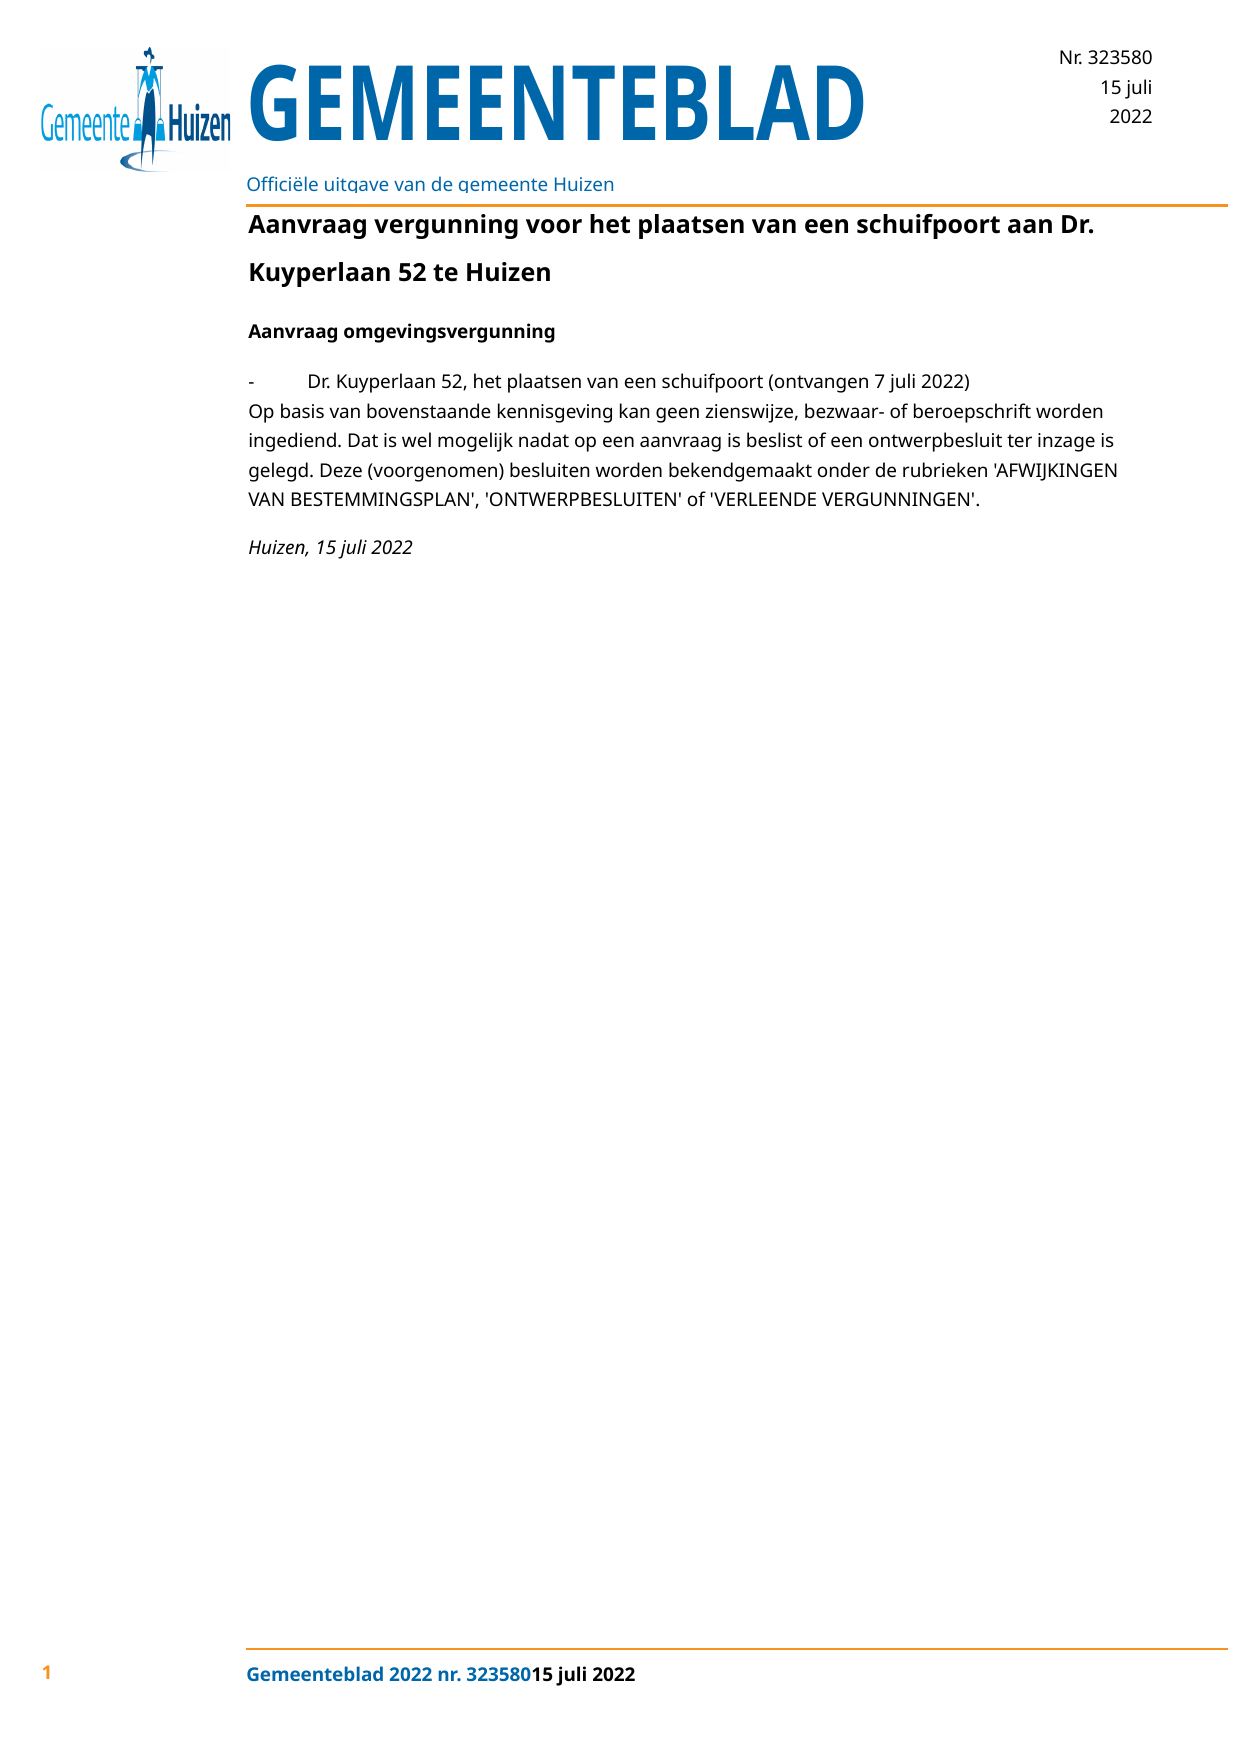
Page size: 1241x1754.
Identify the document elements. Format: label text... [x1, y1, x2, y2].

text Aanvraag vergunning voor het plaatsen van een schuifpoort aan Dr. Kuyperlaan 52 te Huizen [248, 207, 1152, 288]
text Aanvraag omgevingsvergunning [248, 318, 1152, 344]
list Dr. Kuyperlaan 52, het plaatsen van een schuifpoort (ontvangen 7 juli 2022) [248, 368, 1152, 394]
text Op basis van bovenstaande kennisgeving kan geen zienswijze, bezwaar- of beroepschrift worden ingediend. Dat is wel mogelijk nadat op een aanvraag is beslist of een ontwerpbesluit ter inzage is gelegd. Deze (voorgenomen) besluiten worden bekendgemaakt onder de rubrieken 'AFWIJKINGEN VAN BESTEMMINGSPLAN', 'ONTWERPBESLUITEN' of 'VERLEENDE VERGUNNINGEN'. [248, 398, 1152, 512]
text Huizen, 15 juli 2022 [248, 534, 1152, 560]
picture [41, 47, 231, 172]
